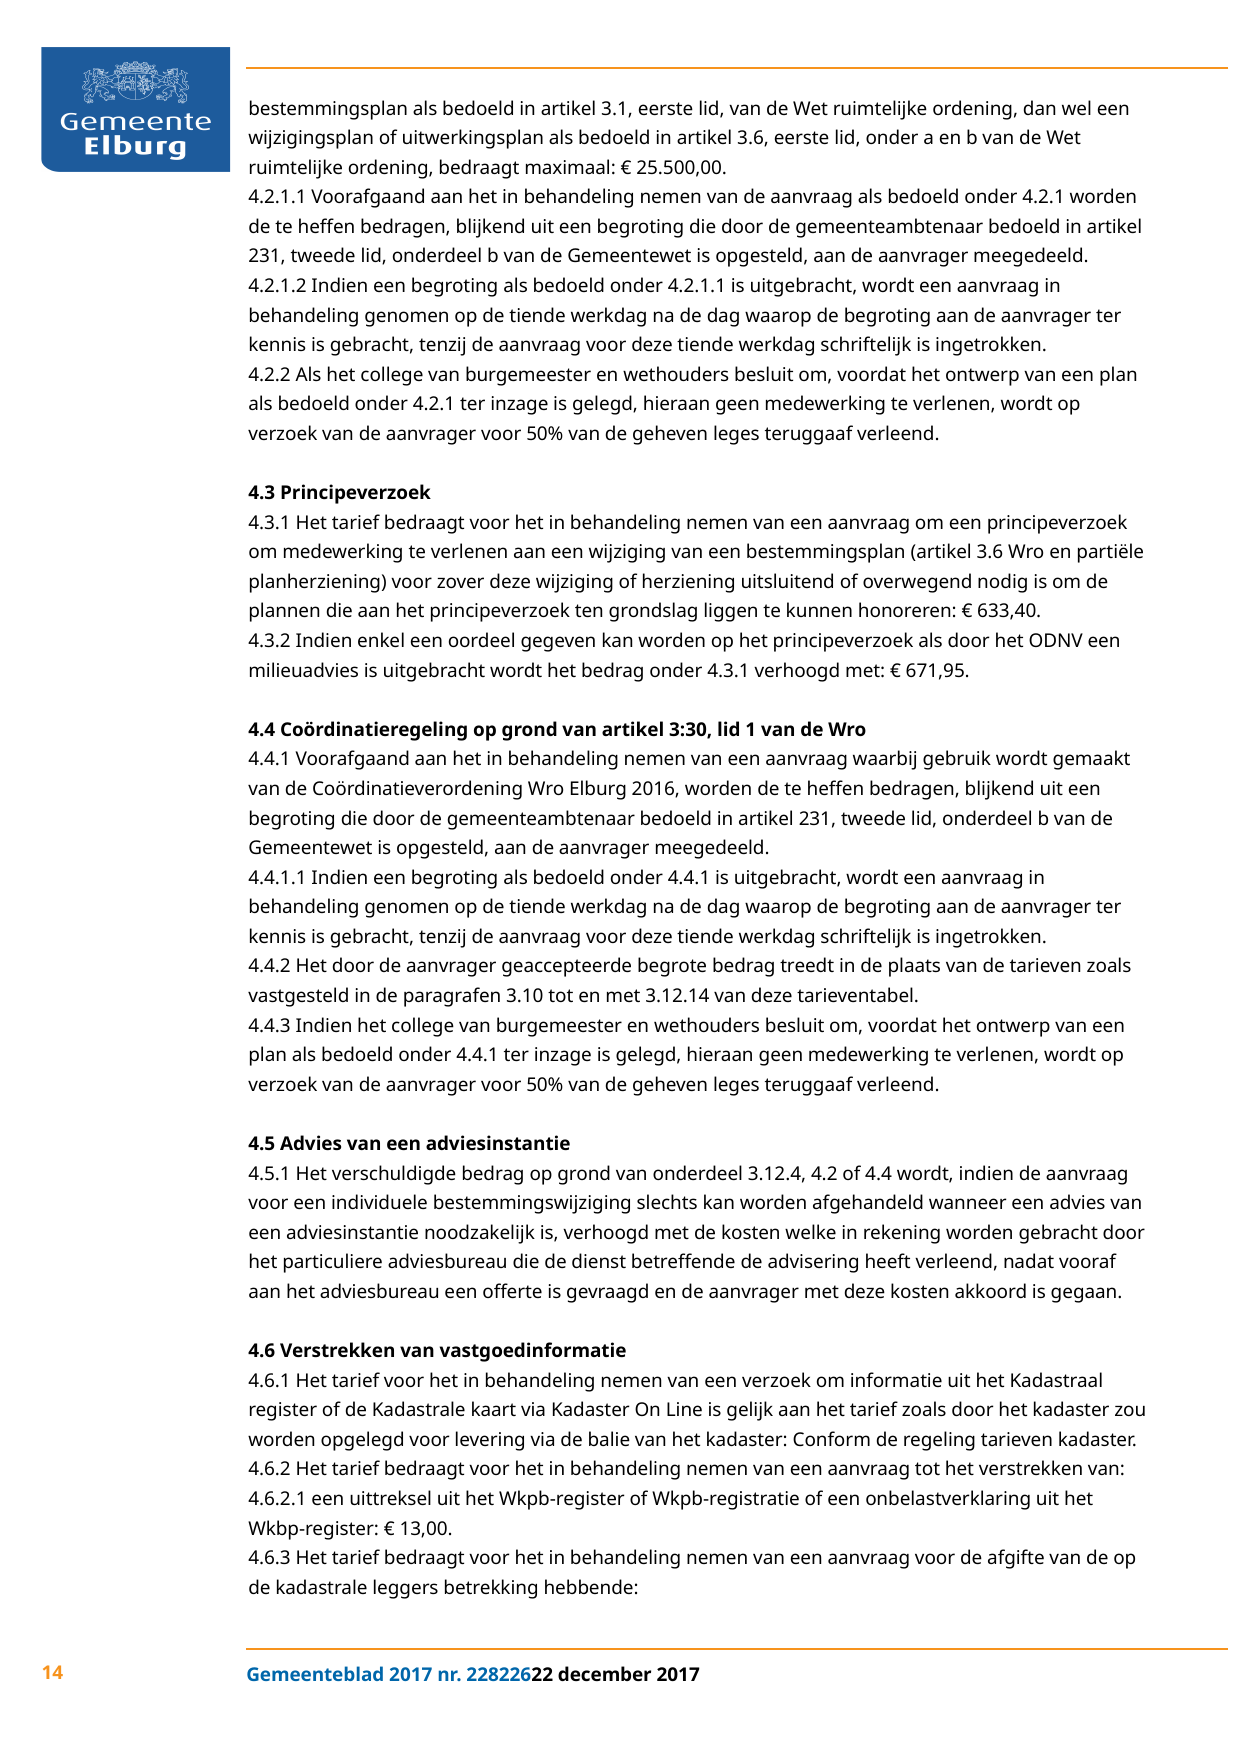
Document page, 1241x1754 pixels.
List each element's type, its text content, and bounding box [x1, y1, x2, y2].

text 4.6.2 Het tarief bedraagt voor het in behandeling nemen van een aanvraag tot het verstrekken van: [248, 1456, 1152, 1481]
text 4.4.1.1 Indien een begroting als bedoeld onder 4.4.1 is uitgebracht, wordt een aanvraag in behandeling genomen op de tiende werkdag na de dag waarop de begroting aan de aanvrager ter kennis is gebracht, tenzij de aanvraag voor deze tiende werkdag schriftelijk is ingetrokken. [248, 864, 1152, 949]
text 4.4.1 Voorafgaand aan het in behandeling nemen van een aanvraag waarbij gebruik wordt gemaakt van de Coördinatieverordening Wro Elburg 2016, worden de te heffen bedragen, blijkend uit een begroting die door de gemeenteambtenaar bedoeld in artikel 231, tweede lid, onderdeel b van de Gemeentewet is opgesteld, aan de aanvrager meegedeeld. [248, 746, 1152, 860]
text 4.3 Principeverzoek [248, 479, 1152, 505]
text 4.5.1 Het verschuldigde bedrag op grond van onderdeel 3.12.4, 4.2 of 4.4 wordt, indien de aanvraag voor een individuele bestemmingswijziging slechts kan worden afgehandeld wanneer een advies van een adviesinstantie noodzakelijk is, verhoogd met de kosten welke in rekening worden gebracht door het particuliere adviesbureau die de dienst betreffende de advisering heeft verleend, nadat vooraf aan het adviesbureau een offerte is gevraagd en de aanvrager met deze kosten akkoord is gegaan. [248, 1160, 1152, 1304]
text 4.2.1.1 Voorafgaand aan het in behandeling nemen van de aanvraag als bedoeld onder 4.2.1 worden de te heffen bedragen, blijkend uit een begroting die door de gemeenteambtenaar bedoeld in artikel 231, tweede lid, onderdeel b van de Gemeentewet is opgesteld, aan de aanvrager meegedeeld. [248, 183, 1152, 268]
text 4.4.3 Indien het college van burgemeester en wethouders besluit om, voordat het ontwerp van een plan als bedoeld onder 4.4.1 ter inzage is gelegd, hieraan geen medewerking te verlenen, wordt op verzoek van de aanvrager voor 50% van de geheven leges teruggaaf verleend. [248, 1012, 1152, 1097]
text 4.3.2 Indien enkel een oordeel gegeven kan worden op het principeverzoek als door het ODNV een milieuadvies is uitgebracht wordt het bedrag onder 4.3.1 verhoogd met: € 671,95. [248, 627, 1152, 683]
text bestemmingsplan als bedoeld in artikel 3.1, eerste lid, van de Wet ruimtelijke ordening, dan wel een wijzigingsplan of uitwerkingsplan als bedoeld in artikel 3.6, eerste lid, onder a en b van de Wet ruimtelijke ordening, bedraagt maximaal: € 25.500,00. [248, 95, 1152, 180]
text 4.2.1.2 Indien een begroting als bedoeld onder 4.2.1.1 is uitgebracht, wordt een aanvraag in behandeling genomen op de tiende werkdag na de dag waarop de begroting aan de aanvrager ter kennis is gebracht, tenzij de aanvraag voor deze tiende werkdag schriftelijk is ingetrokken. [248, 272, 1152, 357]
text 4.6 Verstrekken van vastgoedinformatie [248, 1337, 1152, 1363]
picture [41, 47, 231, 172]
text 4.6.2.1 een uittreksel uit het Wkpb-register of Wkpb-registratie of een onbelastverklaring uit het Wkbp-register: € 13,00. [248, 1485, 1152, 1541]
text 4.3.1 Het tarief bedraagt voor het in behandeling nemen van een aanvraag om een principeverzoek om medewerking te verlenen aan een wijziging van een bestemmingsplan (artikel 3.6 Wro en partiële planherziening) voor zover deze wijziging of herziening uitsluitend of overwegend nodig is om de plannen die aan het principeverzoek ten grondslag liggen te kunnen honoreren: € 633,40. [248, 509, 1152, 623]
text 4.5 Advies van een adviesinstantie [248, 1130, 1152, 1156]
text 4.4.2 Het door de aanvrager geaccepteerde begrote bedrag treedt in de plaats van de tarieven zoals vastgesteld in de paragrafen 3.10 tot en met 3.12.14 van deze tarieventabel. [248, 953, 1152, 1008]
text 4.6.1 Het tarief voor het in behandeling nemen van een verzoek om informatie uit het Kadastraal register of de Kadastrale kaart via Kadaster On Line is gelijk aan het tarief zoals door het kadaster zou worden opgelegd voor levering via de balie van het kadaster: Conform de regeling tarieven kadaster. [248, 1367, 1152, 1452]
text 4.6.3 Het tarief bedraagt voor het in behandeling nemen van een aanvraag voor de afgifte van de op de kadastrale leggers betrekking hebbende: [248, 1544, 1152, 1600]
text 4.2.2 Als het college van burgemeester en wethouders besluit om, voordat het ontwerp van een plan als bedoeld onder 4.2.1 ter inzage is gelegd, hieraan geen medewerking te verlenen, wordt op verzoek van de aanvrager voor 50% van de geheven leges teruggaaf verleend. [248, 361, 1152, 446]
text 4.4 Coördinatieregeling op grond van artikel 3:30, lid 1 van de Wro [248, 716, 1152, 742]
